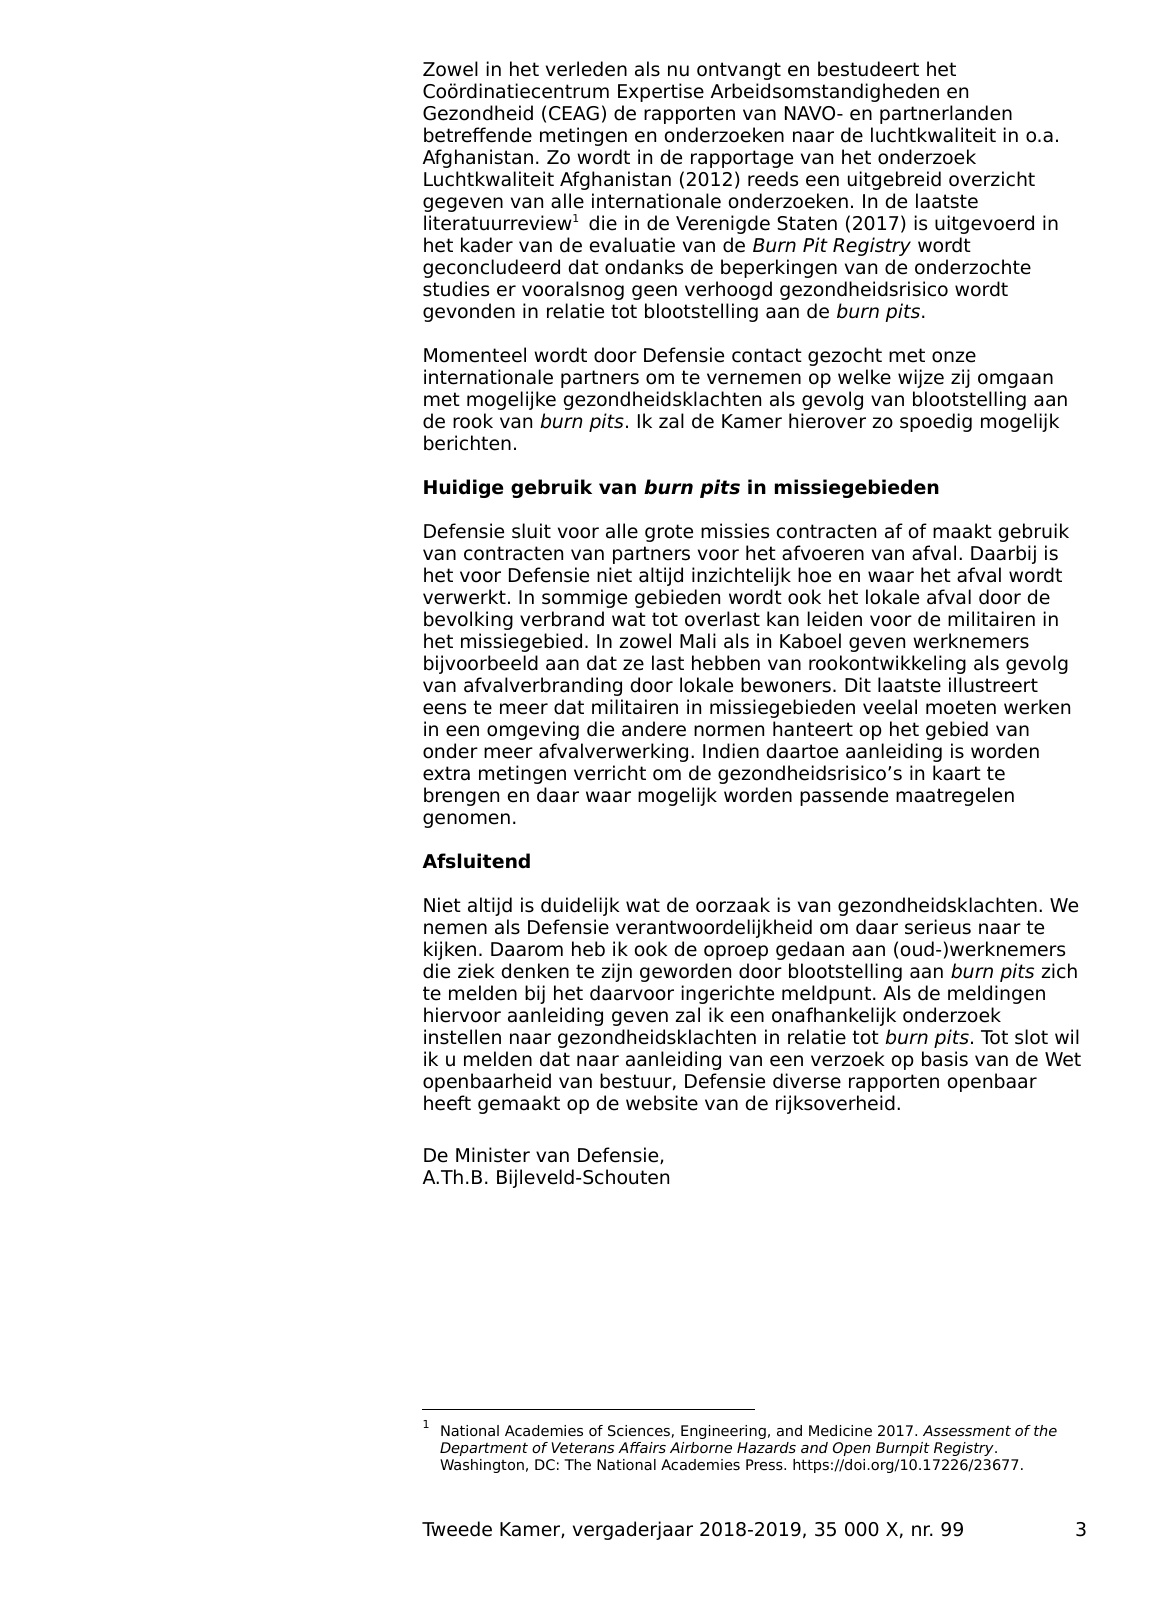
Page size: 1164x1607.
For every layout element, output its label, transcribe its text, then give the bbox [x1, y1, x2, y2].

text National Academies of Sciences, Engineering, and Medicine 2017. Assessment of the Department of Veterans Affairs Airborne Hazards and Open Burnpit Registry. Washington, DC: The National Academies Press. https://doi.org/10.17226/23677. [422, 1418, 1087, 1474]
subtitle Huidige gebruik van burn pits in missiegebieden [422, 477, 1087, 499]
text Momenteel wordt door Defensie contact gezocht met onze internationale partners om te vernemen op welke wijze zij omgaan met mogelijke gezondheidsklachten als gevolg van blootstelling aan de rook van burn pits. Ik zal de Kamer hierover zo spoedig mogelijk berichten. [422, 345, 1087, 455]
text Defensie sluit voor alle grote missies contracten af of maakt gebruik van contracten van partners voor het afvoeren van afval. Daarbij is het voor Defensie niet altijd inzichtelijk hoe en waar het afval wordt verwerkt. In sommige gebieden wordt ook het lokale afval door de bevolking verbrand wat tot overlast kan leiden voor de militairen in het missiegebied. In zowel Mali als in Kaboel geven werknemers bijvoorbeeld aan dat ze last hebben van rookontwikkeling als gevolg van afvalverbranding door lokale bewoners. Dit laatste illustreert eens te meer dat militairen in missiegebieden veelal moeten werken in een omgeving die andere normen hanteert op het gebied van onder meer afvalverwerking. Indien daartoe aanleiding is worden extra metingen verricht om de gezondheidsrisico’s in kaart te brengen en daar waar mogelijk worden passende maatregelen genomen. [422, 521, 1087, 829]
text Zowel in het verleden als nu ontvangt en bestudeert het Coördinatiecentrum Expertise Arbeidsomstandigheden en Gezondheid (CEAG) de rapporten van NAVO- en partnerlanden betreffende metingen en onderzoeken naar de luchtkwaliteit in o.a. Afghanistan. Zo wordt in de rapportage van het onderzoek Luchtkwaliteit Afghanistan (2012) reeds een uitgebreid overzicht gegeven van alle internationale onderzoeken. In de laatste literatuurreview die in de Verenigde Staten (2017) is uitgevoerd in het kader van de evaluatie van de Burn Pit Registry wordt geconcludeerd dat ondanks de beperkingen van de onderzochte studies er vooralsnog geen verhoogd gezondheidsrisico wordt gevonden in relatie tot blootstelling aan de burn pits. [422, 59, 1087, 323]
subtitle Afsluitend [422, 851, 1087, 873]
text Niet altijd is duidelijk wat de oorzaak is van gezondheidsklachten. We nemen als Defensie verantwoordelijkheid om daar serieus naar te kijken. Daarom heb ik ook de oproep gedaan aan (oud-)werknemers die ziek denken te zijn geworden door blootstelling aan burn pits zich te melden bij het daarvoor ingerichte meldpunt. Als de meldingen hiervoor aanleiding geven zal ik een onafhankelijk onderzoek instellen naar gezondheidsklachten in relatie tot burn pits. Tot slot wil ik u melden dat naar aanleiding van een verzoek op basis van de Wet openbaarheid van bestuur, Defensie diverse rapporten openbaar heeft gemaakt op de website van de rijksoverheid. [422, 895, 1087, 1115]
text De Minister van Defensie, A.Th.B. Bijleveld-Schouten [422, 1145, 1087, 1189]
